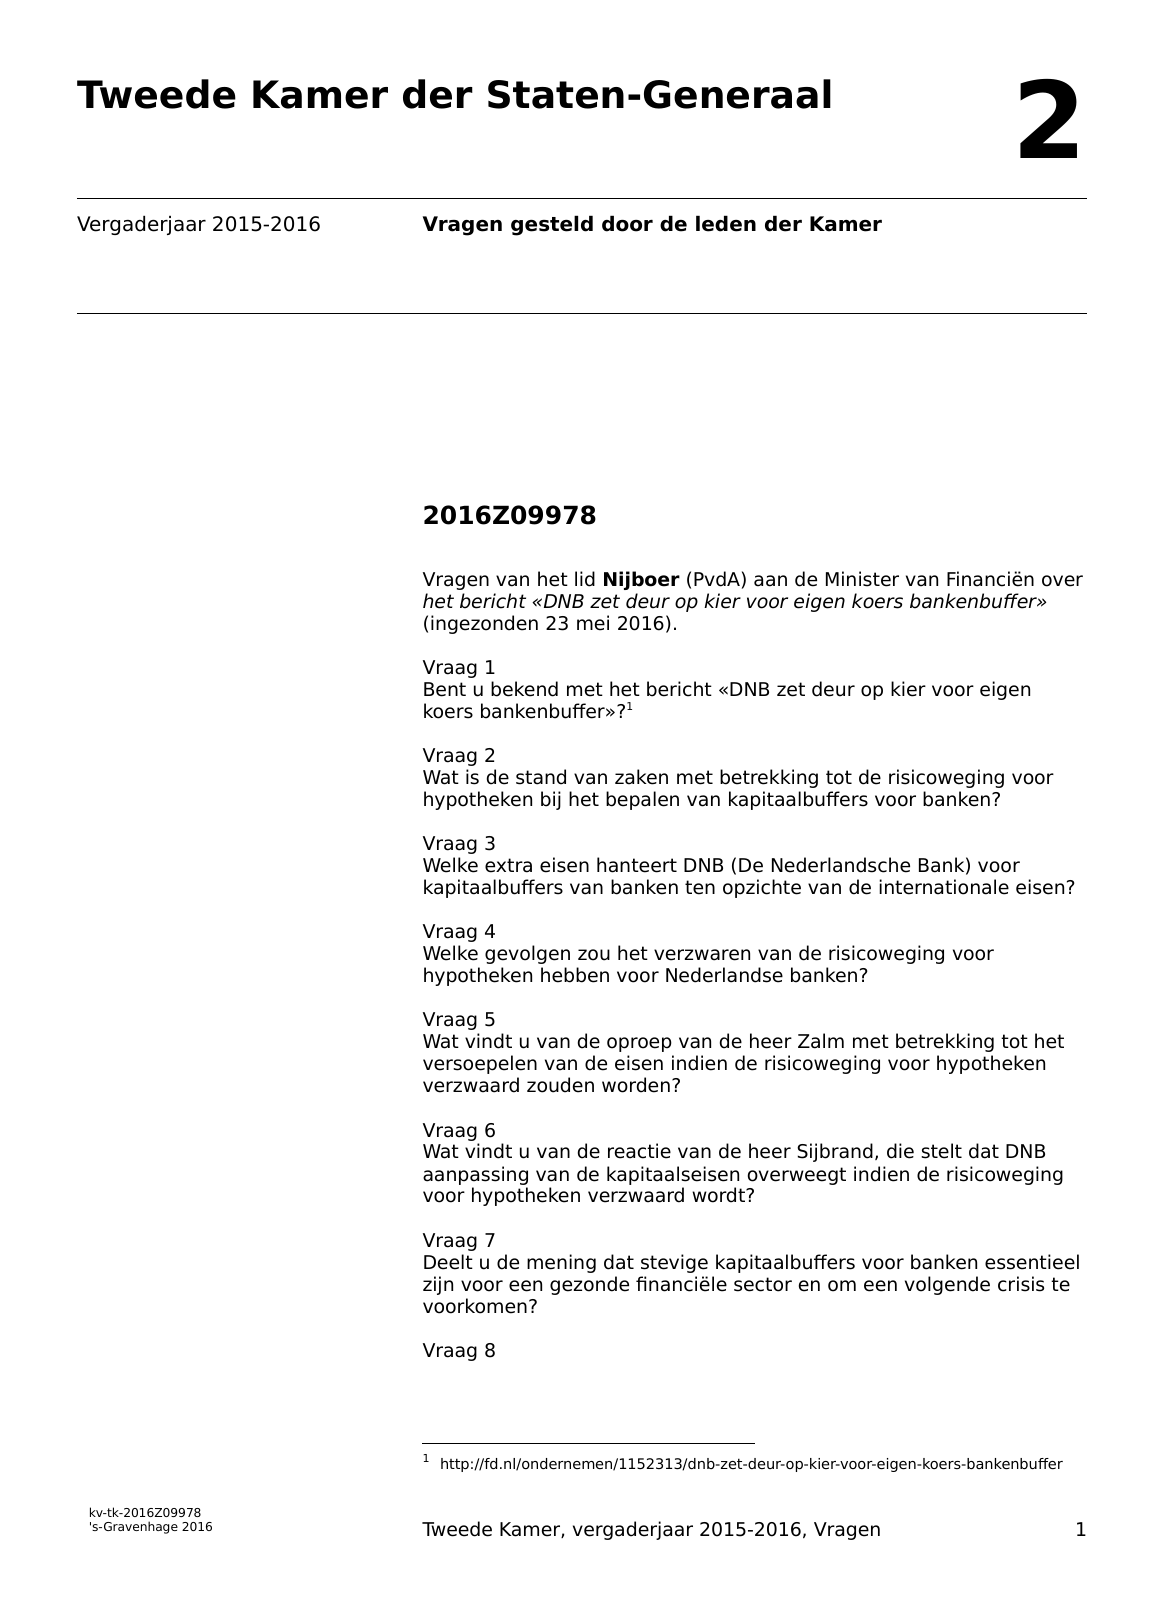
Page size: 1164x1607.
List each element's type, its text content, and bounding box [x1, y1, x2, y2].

text Vraag 2 [422, 745, 1087, 767]
text Vraag 4 [422, 921, 1087, 943]
text Vraag 3 [422, 833, 1087, 855]
text Vraag 8 [422, 1340, 1087, 1362]
text Wat vindt u van de oproep van de heer Zalm met betrekking tot het versoepelen van de eisen indien de risicoweging voor hypotheken verzwaard zouden worden? [422, 1031, 1087, 1097]
text http://fd.nl/ondernemen/1152313/dnb-zet-deur-op-kier-voor-eigen-koers-bankenbuffer [422, 1452, 1087, 1474]
text Vragen van het lid Nijboer (PvdA) aan de Minister van Financiën over het bericht «DNB zet deur op kier voor eigen koers bankenbuffer» (ingezonden 23 mei 2016). [422, 569, 1087, 635]
table_cell Vragen gesteld door de leden der Kamer [422, 199, 1087, 313]
table_header 2 [886, 59, 1087, 198]
text Wat is de stand van zaken met betrekking tot de risicoweging voor hypotheken bij het bepalen van kapitaalbuffers voor banken? [422, 767, 1087, 811]
text 's-Gravenhage 2016 [88, 1520, 323, 1534]
text Vraag 1 [422, 657, 1087, 679]
table_cell Vergaderjaar 2015-2016 [77, 199, 422, 313]
text Wat vindt u van de reactie van de heer Sijbrand, die stelt dat DNB aanpassing van de kapitaalseisen overweegt indien de risicoweging voor hypotheken verzwaard wordt? [422, 1141, 1087, 1207]
text kv-tk-2016Z09978 [88, 1506, 323, 1520]
text Bent u bekend met het bericht «DNB zet deur op kier voor eigen koers bankenbuffer»? [422, 679, 1087, 723]
text Welke gevolgen zou het verzwaren van de risicoweging voor hypotheken hebben voor Nederlandse banken? [422, 943, 1087, 987]
text Vraag 6 [422, 1119, 1087, 1141]
text Vraag 7 [422, 1229, 1087, 1252]
text 2016Z09978 [422, 501, 1087, 531]
text Vraag 5 [422, 1009, 1087, 1031]
table_header Tweede Kamer der Staten-Generaal [77, 59, 886, 198]
text Welke extra eisen hanteert DNB (De Nederlandsche Bank) voor kapitaalbuffers van banken ten opzichte van de internationale eisen? [422, 855, 1087, 899]
text Deelt u de mening dat stevige kapitaalbuffers voor banken essentieel zijn voor een gezonde financiële sector en om een volgende crisis te voorkomen? [422, 1252, 1087, 1317]
